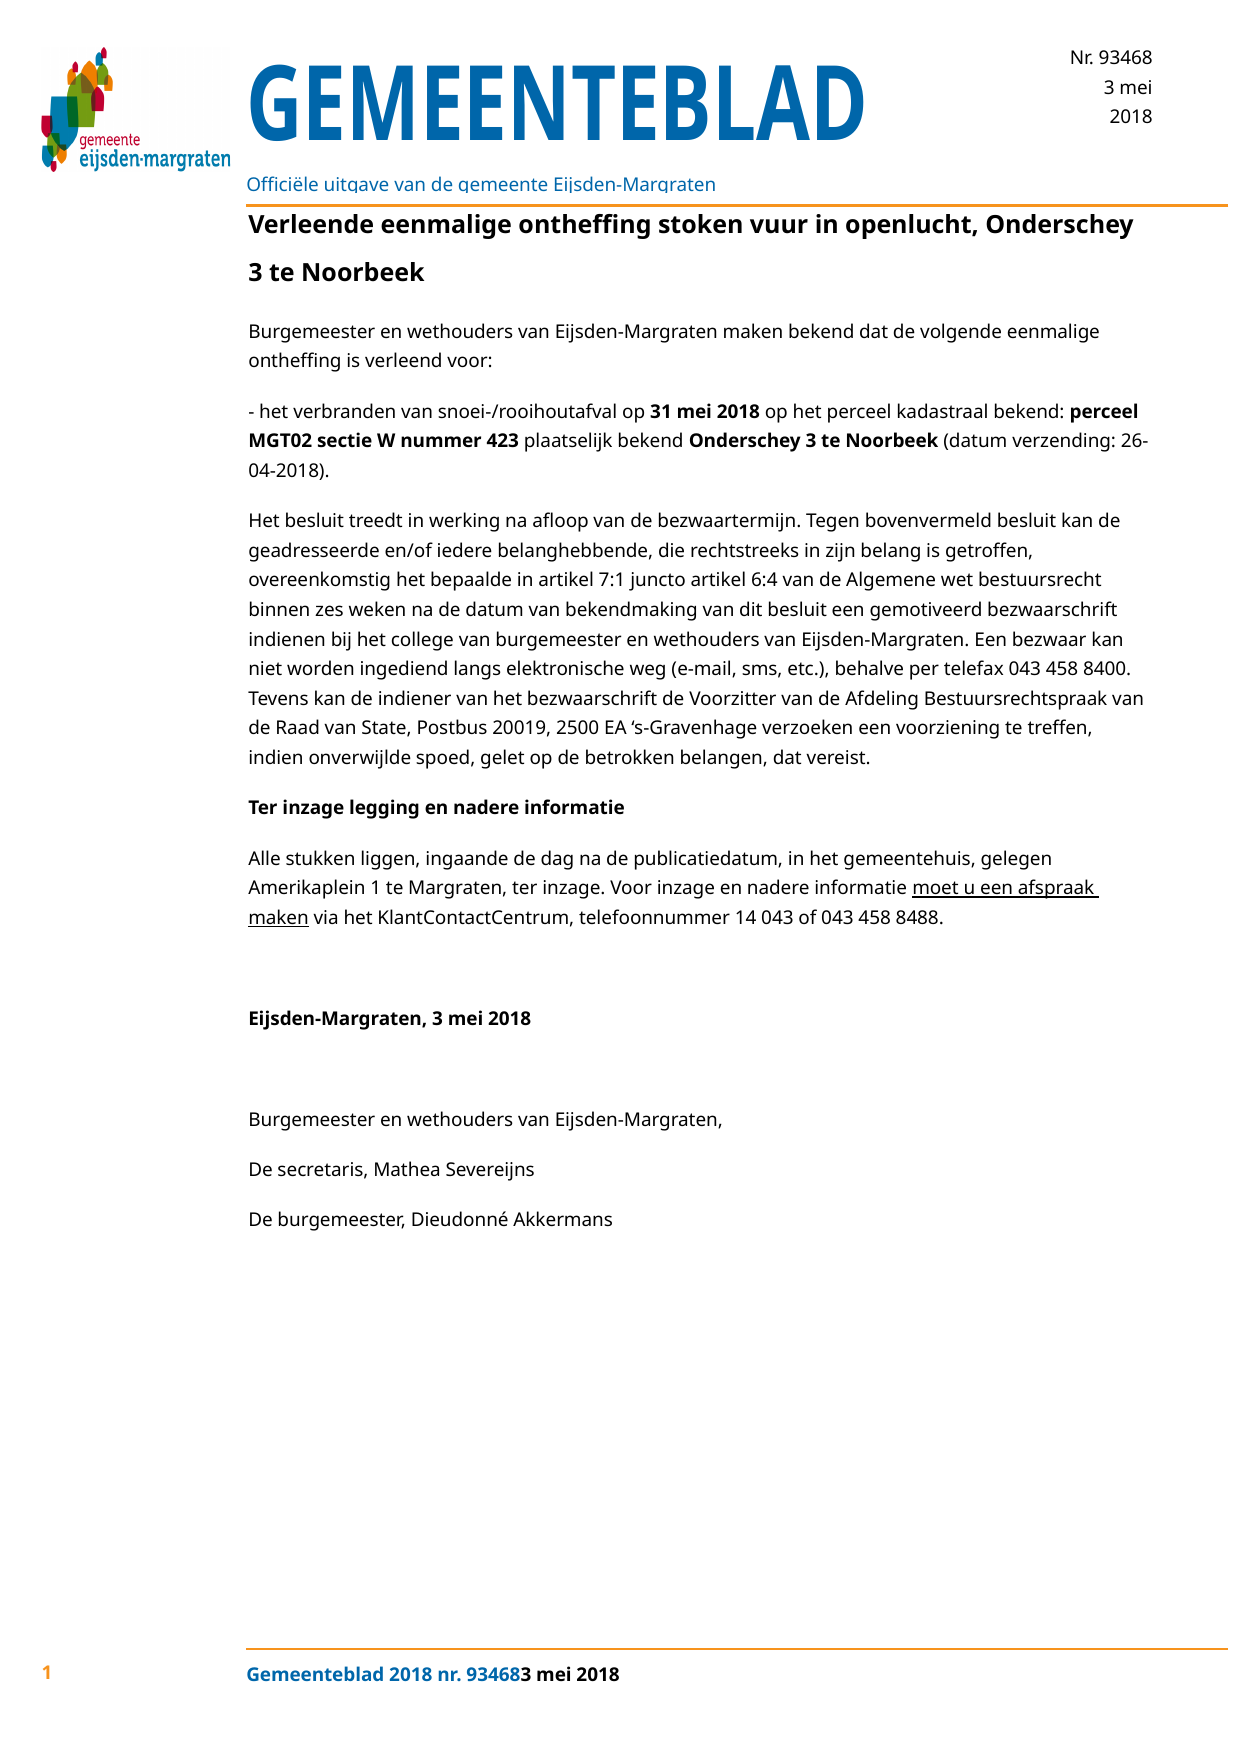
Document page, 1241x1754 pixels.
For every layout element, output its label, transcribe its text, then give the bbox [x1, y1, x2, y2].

text Alle stukken liggen, ingaande de dag na de publicatiedatum, in het gemeentehuis, gelegen Amerikaplein 1 te Margraten, ter inzage. Voor inzage en nadere informatie moet u een afspraak maken via het KlantContactCentrum, telefoonnummer 14 043 of 043 458 8488. [248, 845, 1152, 930]
text Ter inzage legging en nadere informatie [248, 794, 1152, 820]
text Eijsden-Margraten, 3 mei 2018 [248, 1005, 1152, 1031]
picture [41, 47, 231, 172]
text De burgemeester, Dieudonné Akkermans [248, 1207, 1152, 1232]
text Verleende eenmalige ontheffing stoken vuur in openlucht, Onderschey 3 te Noorbeek [248, 207, 1152, 288]
text De secretaris, Mathea Severeijns [248, 1156, 1152, 1182]
text Burgemeester en wethouders van Eijsden-Margraten maken bekend dat de volgende eenmalige ontheffing is verleend voor: [248, 318, 1152, 373]
text Burgemeester en wethouders van Eijsden-Margraten, [248, 1106, 1152, 1132]
text - het verbranden van snoei-/rooihoutafval op 31 mei 2018 op het perceel kadastraal bekend: perceel MGT02 sectie W nummer 423 plaatselijk bekend Onderschey 3 te Noorbeek (datum verzending: 26-04-2018). [248, 398, 1152, 483]
text Het besluit treedt in werking na afloop van de bezwaartermijn. Tegen bovenvermeld besluit kan de geadresseerde en/of iedere belanghebbende, die rechtstreeks in zijn belang is getroffen, overeenkomstig het bepaalde in artikel 7:1 juncto artikel 6:4 van de Algemene wet bestuursrecht binnen zes weken na de datum van bekendmaking van dit besluit een gemotiveerd bezwaarschrift indienen bij het college van burgemeester en wethouders van Eijsden-Margraten. Een bezwaar kan niet worden ingediend langs elektronische weg (e-mail, sms, etc.), behalve per telefax 043 458 8400. Tevens kan de indiener van het bezwaarschrift de Voorzitter van de Afdeling Bestuursrechtspraak van de Raad van State, Postbus 20019, 2500 EA ‘s-Gravenhage verzoeken een voorziening te treffen, indien onverwijlde spoed, gelet op de betrokken belangen, dat vereist. [248, 507, 1152, 770]
